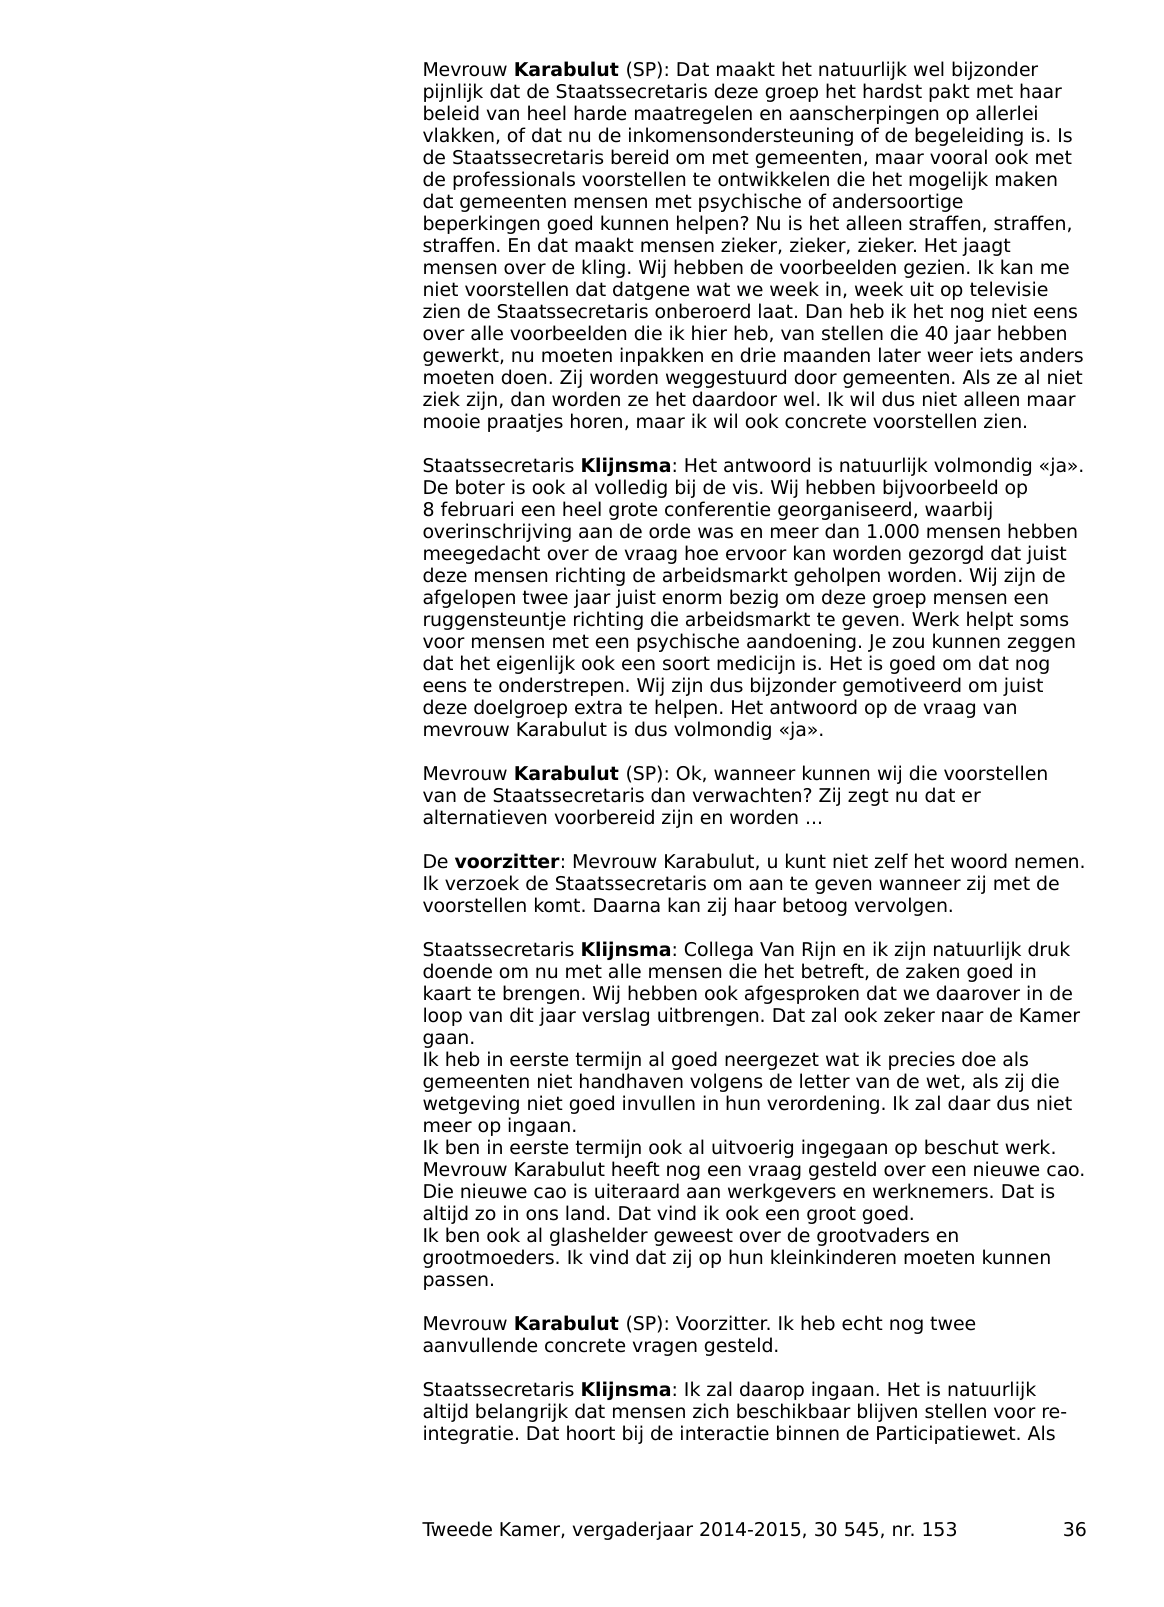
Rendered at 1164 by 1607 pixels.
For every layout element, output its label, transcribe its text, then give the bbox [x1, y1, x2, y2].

text Mevrouw Karabulut (SP): Voorzitter. Ik heb echt nog twee aanvullende concrete vragen gesteld. [422, 1313, 1087, 1357]
text Ik ben in eerste termijn ook al uitvoerig ingegaan op beschut werk. Mevrouw Karabulut heeft nog een vraag gesteld over een nieuwe cao. Die nieuwe cao is uiteraard aan werkgevers en werknemers. Dat is altijd zo in ons land. Dat vind ik ook een groot goed. [422, 1137, 1087, 1225]
text Mevrouw Karabulut (SP): Dat maakt het natuurlijk wel bijzonder pijnlijk dat de Staatssecretaris deze groep het hardst pakt met haar beleid van heel harde maatregelen en aanscherpingen op allerlei vlakken, of dat nu de inkomensondersteuning of de begeleiding is. Is de Staatssecretaris bereid om met gemeenten, maar vooral ook met de professionals voorstellen te ontwikkelen die het mogelijk maken dat gemeenten mensen met psychische of andersoortige beperkingen goed kunnen helpen? Nu is het alleen straffen, straffen, straffen. En dat maakt mensen zieker, zieker, zieker. Het jaagt mensen over de kling. Wij hebben de voorbeelden gezien. Ik kan me niet voorstellen dat datgene wat we week in, week uit op televisie zien de Staatssecretaris onberoerd laat. Dan heb ik het nog niet eens over alle voorbeelden die ik hier heb, van stellen die 40 jaar hebben gewerkt, nu moeten inpakken en drie maanden later weer iets anders moeten doen. Zij worden weggestuurd door gemeenten. Als ze al niet ziek zijn, dan worden ze het daardoor wel. Ik wil dus niet alleen maar mooie praatjes horen, maar ik wil ook concrete voorstellen zien. [422, 59, 1087, 433]
text Mevrouw Karabulut (SP): Ok, wanneer kunnen wij die voorstellen van de Staatssecretaris dan verwachten? Zij zegt nu dat er alternatieven voorbereid zijn en worden ... [422, 763, 1087, 829]
text Staatssecretaris Klijnsma: Ik zal daarop ingaan. Het is natuurlijk altijd belangrijk dat mensen zich beschikbaar blijven stellen voor re-integratie. Dat hoort bij de interactie binnen de Participatiewet. Als [422, 1379, 1087, 1445]
text Ik heb in eerste termijn al goed neergezet wat ik precies doe als gemeenten niet handhaven volgens de letter van de wet, als zij die wetgeving niet goed invullen in hun verordening. Ik zal daar dus niet meer op ingaan. [422, 1049, 1087, 1137]
text Ik ben ook al glashelder geweest over de grootvaders en grootmoeders. Ik vind dat zij op hun kleinkinderen moeten kunnen passen. [422, 1225, 1087, 1291]
text De voorzitter: Mevrouw Karabulut, u kunt niet zelf het woord nemen. Ik verzoek de Staatssecretaris om aan te geven wanneer zij met de voorstellen komt. Daarna kan zij haar betoog vervolgen. [422, 851, 1087, 917]
text Staatssecretaris Klijnsma: Collega Van Rijn en ik zijn natuurlijk druk doende om nu met alle mensen die het betreft, de zaken goed in kaart te brengen. Wij hebben ook afgesproken dat we daarover in de loop van dit jaar verslag uitbrengen. Dat zal ook zeker naar de Kamer gaan. [422, 939, 1087, 1049]
text Staatssecretaris Klijnsma: Het antwoord is natuurlijk volmondig «ja». De boter is ook al volledig bij de vis. Wij hebben bijvoorbeeld op 8 februari een heel grote conferentie georganiseerd, waarbij overinschrijving aan de orde was en meer dan 1.000 mensen hebben meegedacht over de vraag hoe ervoor kan worden gezorgd dat juist deze mensen richting de arbeidsmarkt geholpen worden. Wij zijn de afgelopen twee jaar juist enorm bezig om deze groep mensen een ruggensteuntje richting die arbeidsmarkt te geven. Werk helpt soms voor mensen met een psychische aandoening. Je zou kunnen zeggen dat het eigenlijk ook een soort medicijn is. Het is goed om dat nog eens te onderstrepen. Wij zijn dus bijzonder gemotiveerd om juist deze doelgroep extra te helpen. Het antwoord op de vraag van mevrouw Karabulut is dus volmondig «ja». [422, 455, 1087, 741]
